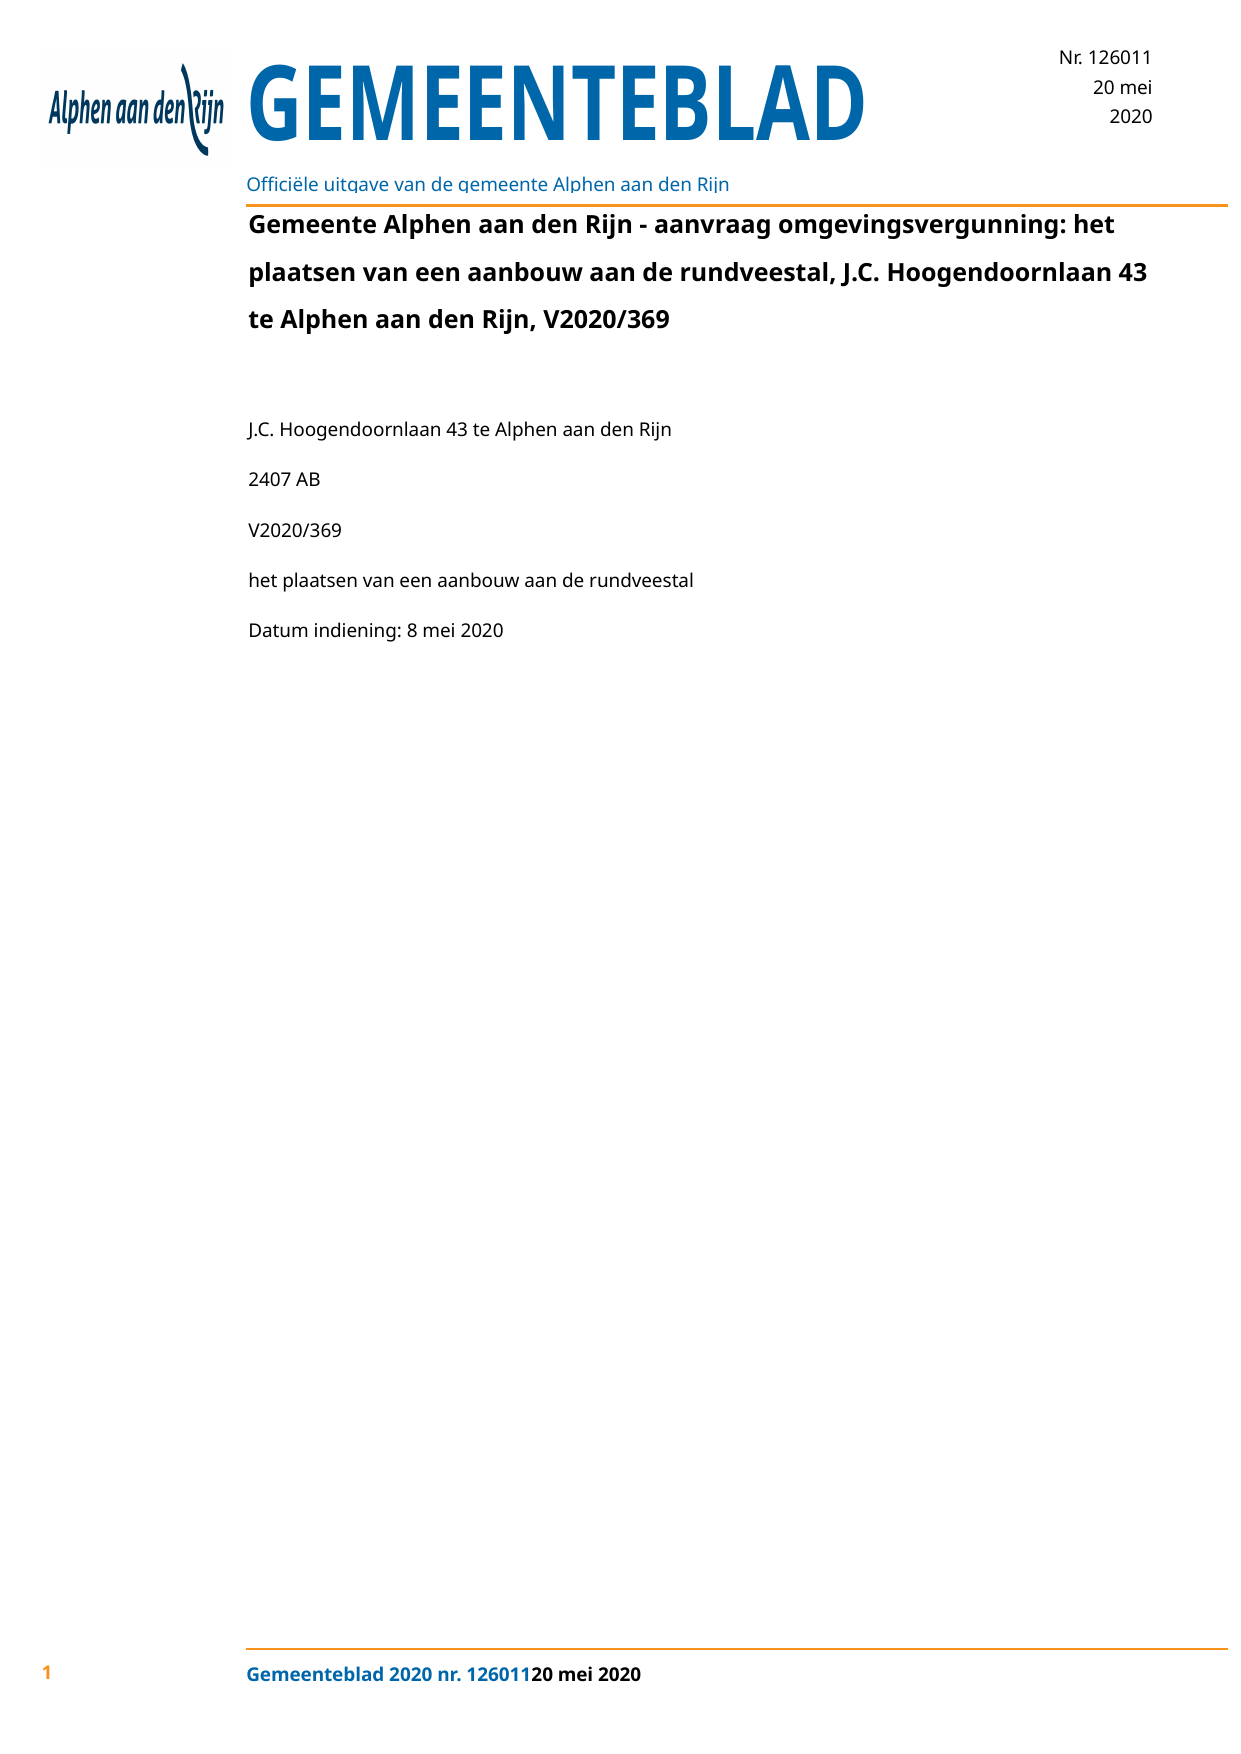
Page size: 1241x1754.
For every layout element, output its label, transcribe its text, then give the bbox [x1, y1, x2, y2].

text Datum indiening: 8 mei 2020 [248, 618, 1152, 643]
picture [41, 47, 231, 172]
text 2407 AB [248, 466, 1152, 492]
text J.C. Hoogendoornlaan 43 te Alphen aan den Rijn [248, 416, 1152, 442]
text Gemeente Alphen aan den Rijn - aanvraag omgevingsvergunning: het plaatsen van een aanbouw aan de rundveestal, J.C. Hoogendoornlaan 43 te Alphen aan den Rijn, V2020/369 [248, 207, 1152, 336]
text V2020/369 [248, 517, 1152, 542]
text het plaatsen van een aanbouw aan de rundveestal [248, 567, 1152, 593]
